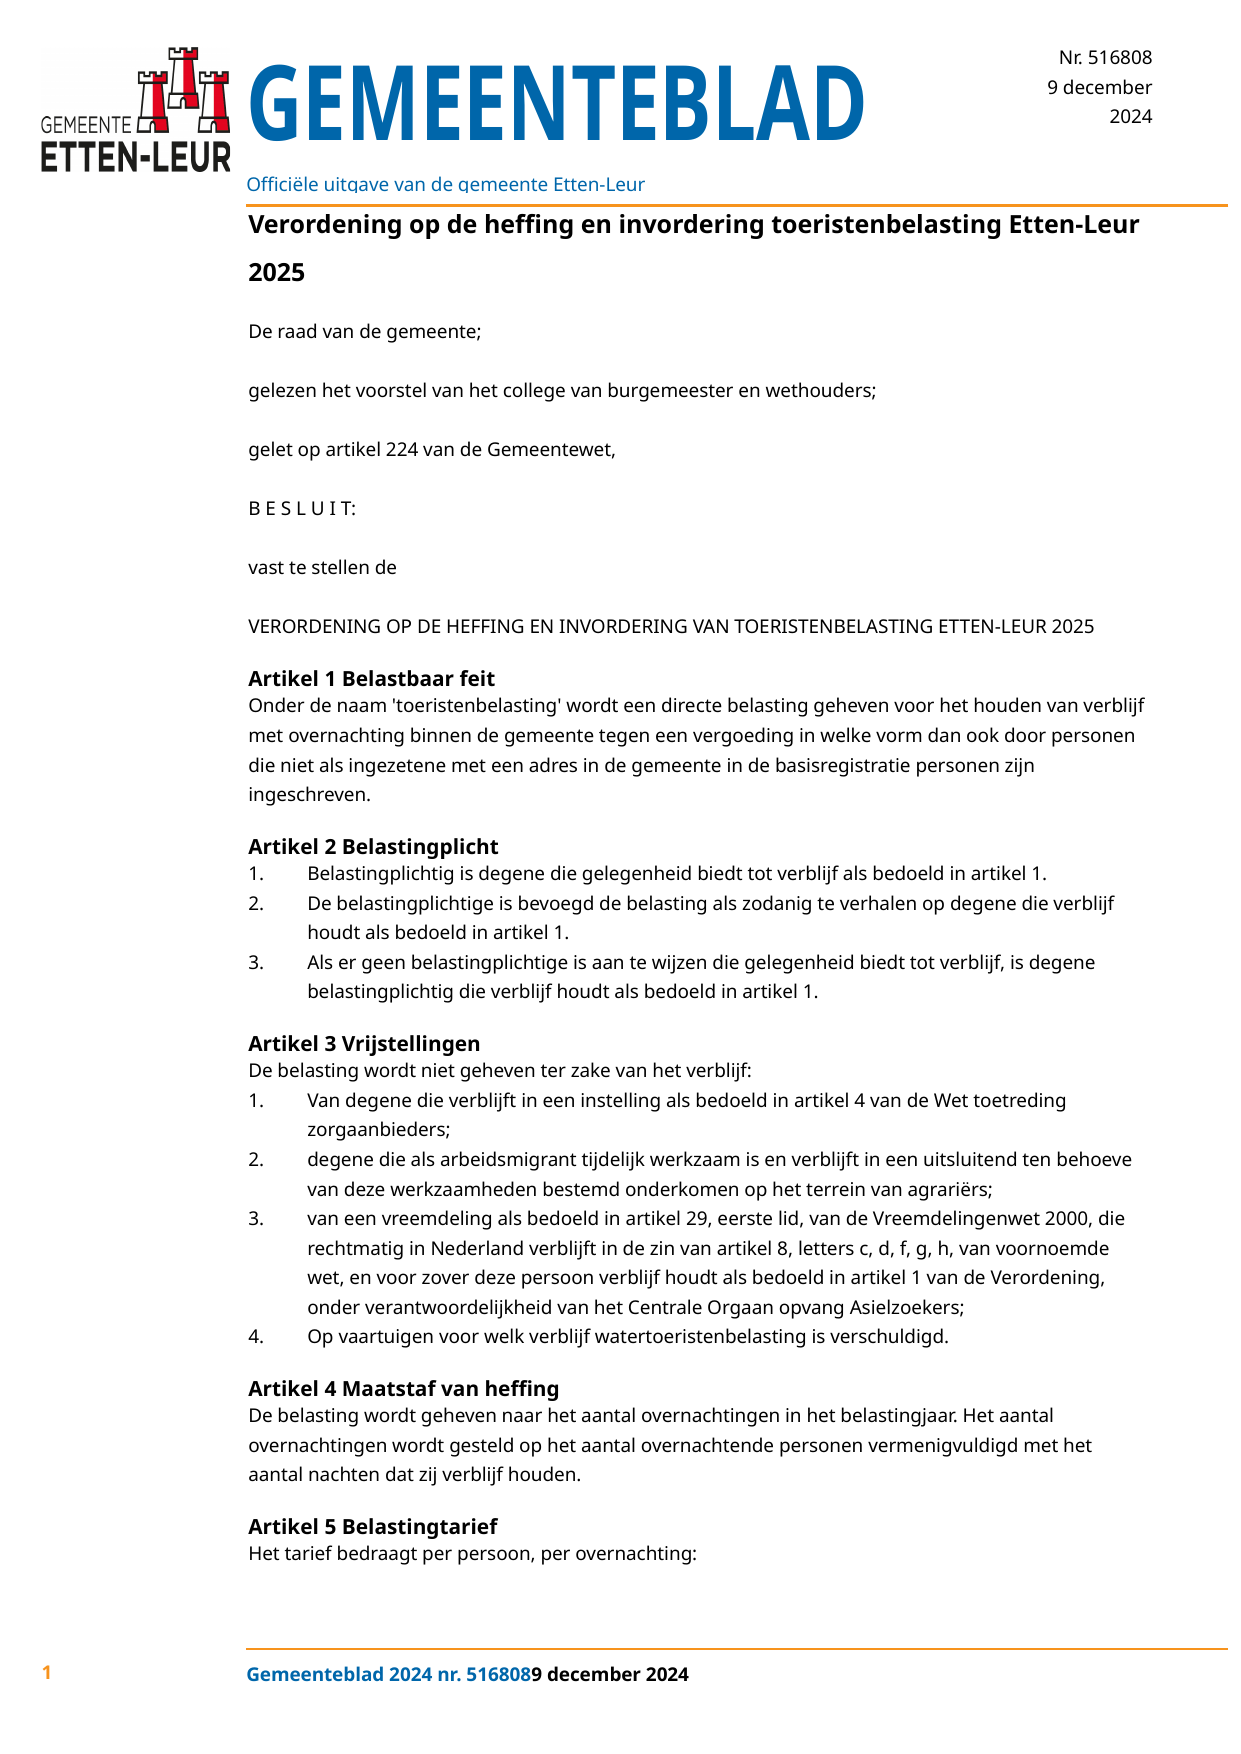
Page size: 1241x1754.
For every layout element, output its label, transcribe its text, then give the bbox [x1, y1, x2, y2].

text Artikel 1 Belastbaar feit [248, 664, 1152, 693]
text VERORDENING OP DE HEFFING EN INVORDERING VAN TOERISTENBELASTING ETTEN-LEUR 2025 [248, 614, 1152, 639]
list Als er geen belastingplichtige is aan te wijzen die gelegenheid biedt tot verblijf, is degene belastingplichtig die verblijf houdt als bedoeld in artikel 1. [248, 949, 1152, 1004]
list Belastingplichtig is degene die gelegenheid biedt tot verblijf als bedoeld in artikel 1. [248, 860, 1152, 886]
list Van degene die verblijft in een instelling als bedoeld in artikel 4 van de Wet toetreding zorgaanbieders; [248, 1087, 1152, 1142]
text De raad van de gemeente; [248, 318, 1152, 344]
text Verordening op de heffing en invordering toeristenbelasting Etten-Leur 2025 [248, 207, 1152, 288]
text gelet op artikel 224 van de Gemeentewet, [248, 436, 1152, 462]
list Op vaartuigen voor welk verblijf watertoeristenbelasting is verschuldigd. [248, 1324, 1152, 1349]
list van een vreemdeling als bedoeld in artikel 29, eerste lid, van de Vreemdelingenwet 2000, die rechtmatig in Nederland verblijft in de zin van artikel 8, letters c, d, f, g, h, van voornoemde wet, en voor zover deze persoon verblijf houdt als bedoeld in artikel 1 van de Verordening, onder verantwoordelijkheid van het Centrale Orgaan opvang Asielzoekers; [248, 1205, 1152, 1320]
text Onder de naam 'toeristenbelasting' wordt een directe belasting geheven voor het houden van verblijf met overnachting binnen de gemeente tegen een vergoeding in welke vorm dan ook door personen die niet als ingezetene met een adres in de gemeente in de basisregistratie personen zijn ingeschreven. [248, 693, 1152, 807]
picture [41, 47, 231, 172]
text De belasting wordt geheven naar het aantal overnachtingen in het belastingjaar. Het aantal overnachtingen wordt gesteld op het aantal overnachtende personen vermenigvuldigd met het aantal nachten dat zij verblijf houden. [248, 1402, 1152, 1487]
text vast te stellen de [248, 554, 1152, 580]
list degene die als arbeidsmigrant tijdelijk werkzaam is en verblijft in een uitsluitend ten behoeve van deze werkzaamheden bestemd onderkomen op het terrein van agrariërs; [248, 1146, 1152, 1201]
text Artikel 5 Belastingtarief [248, 1512, 1152, 1541]
text gelezen het voorstel van het college van burgemeester en wethouders; [248, 377, 1152, 403]
text Artikel 3 Vrijstellingen [248, 1029, 1152, 1057]
text Artikel 2 Belastingplicht [248, 832, 1152, 860]
text De belasting wordt niet geheven ter zake van het verblijf: [248, 1057, 1152, 1083]
text Artikel 4 Maatstaf van heffing [248, 1374, 1152, 1402]
text Het tarief bedraagt per persoon, per overnachting: [248, 1541, 1152, 1566]
list De belastingplichtige is bevoegd de belasting als zodanig te verhalen op degene die verblijf houdt als bedoeld in artikel 1. [248, 890, 1152, 945]
text B E S L U I T: [248, 495, 1152, 521]
